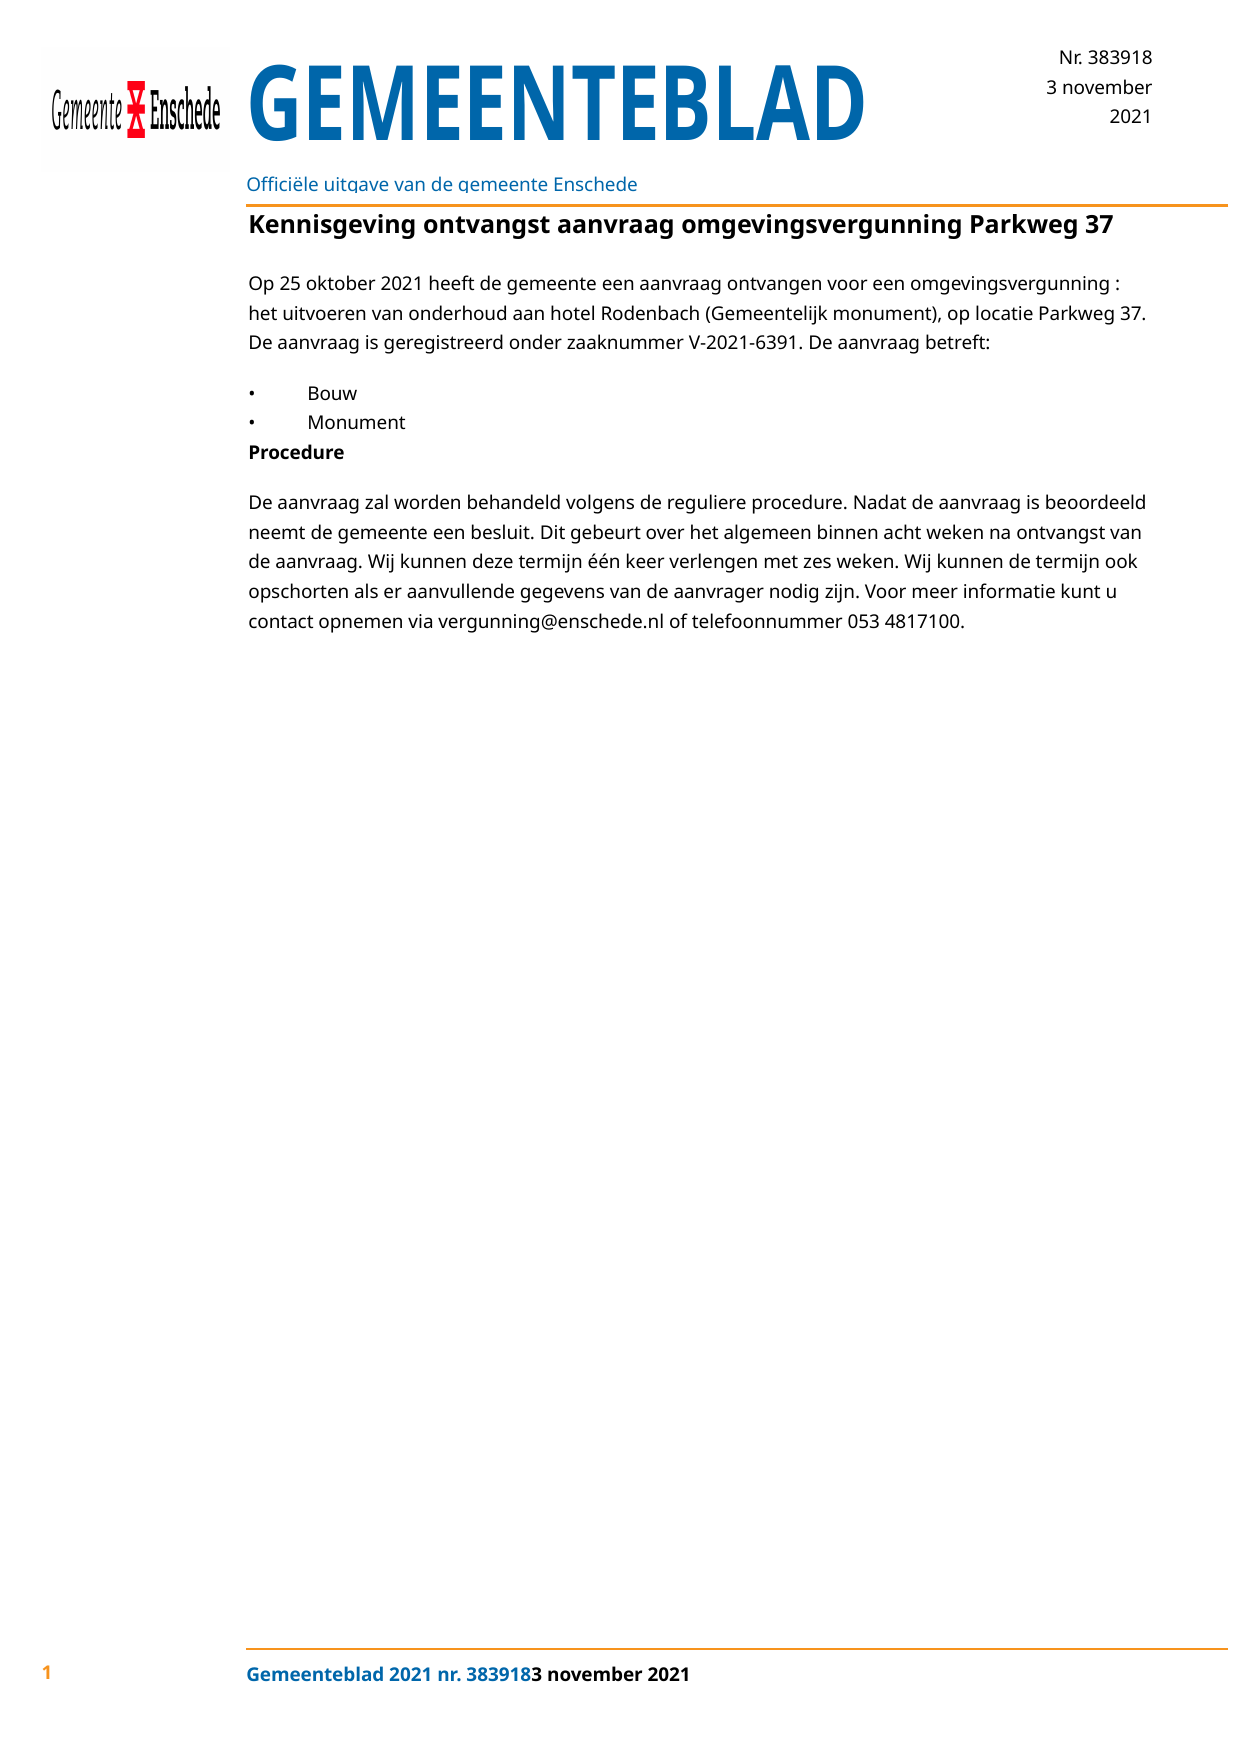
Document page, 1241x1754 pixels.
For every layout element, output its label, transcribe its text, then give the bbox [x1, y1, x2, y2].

list Bouw [248, 380, 1152, 406]
text De aanvraag zal worden behandeld volgens de reguliere procedure. Nadat de aanvraag is beoordeeld neemt de gemeente een besluit. Dit gebeurt over het algemeen binnen acht weken na ontvangst van de aanvraag. Wij kunnen deze termijn één keer verlengen met zes weken. Wij kunnen de termijn ook opschorten als er aanvullende gegevens van de aanvrager nodig zijn. Voor meer informatie kunt u contact opnemen via vergunning@enschede.nl of telefoonnummer 053 4817100. [248, 489, 1152, 633]
text Kennisgeving ontvangst aanvraag omgevingsvergunning Parkweg 37 [248, 207, 1152, 241]
text Op 25 oktober 2021 heeft de gemeente een aanvraag ontvangen voor een omgevingsvergunning : het uitvoeren van onderhoud aan hotel Rodenbach (Gemeentelijk monument), op locatie Parkweg 37. De aanvraag is geregistreerd onder zaaknummer V-2021-6391. De aanvraag betreft: [248, 270, 1152, 355]
text Procedure [248, 439, 1152, 465]
picture [41, 47, 231, 172]
list Monument [248, 409, 1152, 435]
